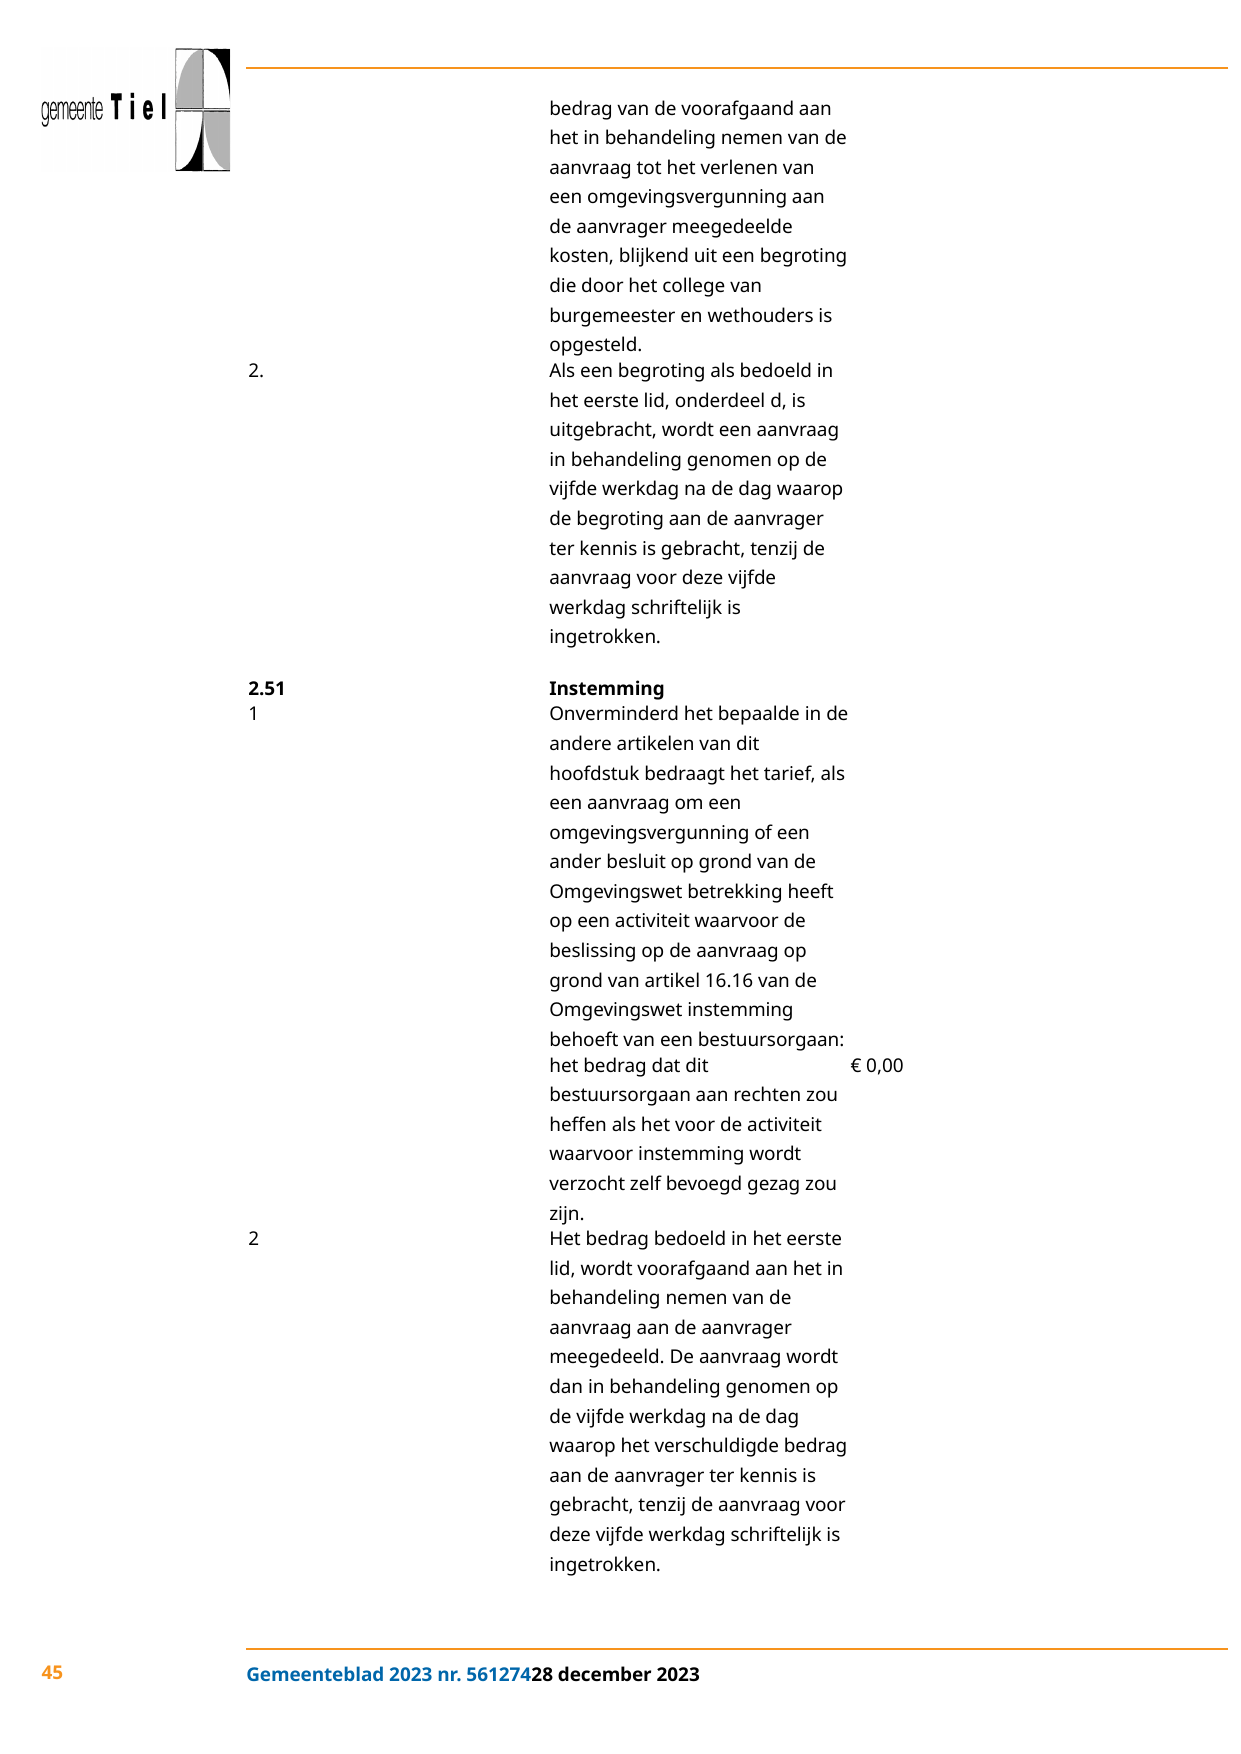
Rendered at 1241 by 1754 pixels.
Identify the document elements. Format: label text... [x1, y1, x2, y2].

table_cell [850, 1225, 1152, 1577]
table_cell 1 [248, 701, 549, 1052]
table_cell [850, 357, 1152, 649]
table_cell [850, 1577, 1152, 1602]
table_cell 2 [248, 1225, 549, 1577]
table_cell het bedrag dat dit bestuursorgaan aan rechten zou heffen als het voor de activiteit waarvoor instemming wordt verzocht zelf bevoegd gezag zou zijn. [549, 1052, 850, 1225]
picture [41, 47, 231, 172]
table_cell € 0,00 [850, 1052, 1152, 1225]
table_cell [248, 1577, 549, 1602]
table_cell [248, 95, 549, 357]
table_cell 2. [248, 357, 549, 649]
table_cell [248, 649, 549, 675]
table_cell Instemming [549, 675, 850, 701]
table_cell Het bedrag bedoeld in het eerste lid, wordt voorafgaand aan het in behandeling nemen van de aanvraag aan de aanvrager meegedeeld. De aanvraag wordt dan in behandeling genomen op de vijfde werkdag na de dag waarop het verschuldigde bedrag aan de aanvrager ter kennis is gebracht, tenzij de aanvraag voor deze vijfde werkdag schriftelijk is ingetrokken. [549, 1225, 850, 1577]
table_cell 2.51 [248, 675, 549, 701]
table_cell [850, 95, 1152, 357]
table_cell [248, 1052, 549, 1225]
table_cell [850, 675, 1152, 701]
table_cell Onverminderd het bepaalde in de andere artikelen van dit hoofdstuk bedraagt het tarief, als een aanvraag om een omgevingsvergunning of een ander besluit op grond van de Omgevingswet betrekking heeft op een activiteit waarvoor de beslissing op de aanvraag op grond van artikel 16.16 van de Omgevingswet instemming behoeft van een bestuursorgaan: [549, 701, 850, 1052]
table_cell [549, 1577, 850, 1602]
table_cell [850, 649, 1152, 675]
table_cell Als een begroting als bedoeld in het eerste lid, onderdeel d, is uitgebracht, wordt een aanvraag in behandeling genomen op de vijfde werkdag na de dag waarop de begroting aan de aanvrager ter kennis is gebracht, tenzij de aanvraag voor deze vijfde werkdag schriftelijk is ingetrokken. [549, 357, 850, 649]
table_cell [549, 649, 850, 675]
table_cell bedrag van de voorafgaand aan het in behandeling nemen van de aanvraag tot het verlenen van een omgevingsvergunning aan de aanvrager meegedeelde kosten, blijkend uit een begroting die door het college van burgemeester en wethouders is opgesteld. [549, 95, 850, 357]
table_cell [850, 701, 1152, 1052]
